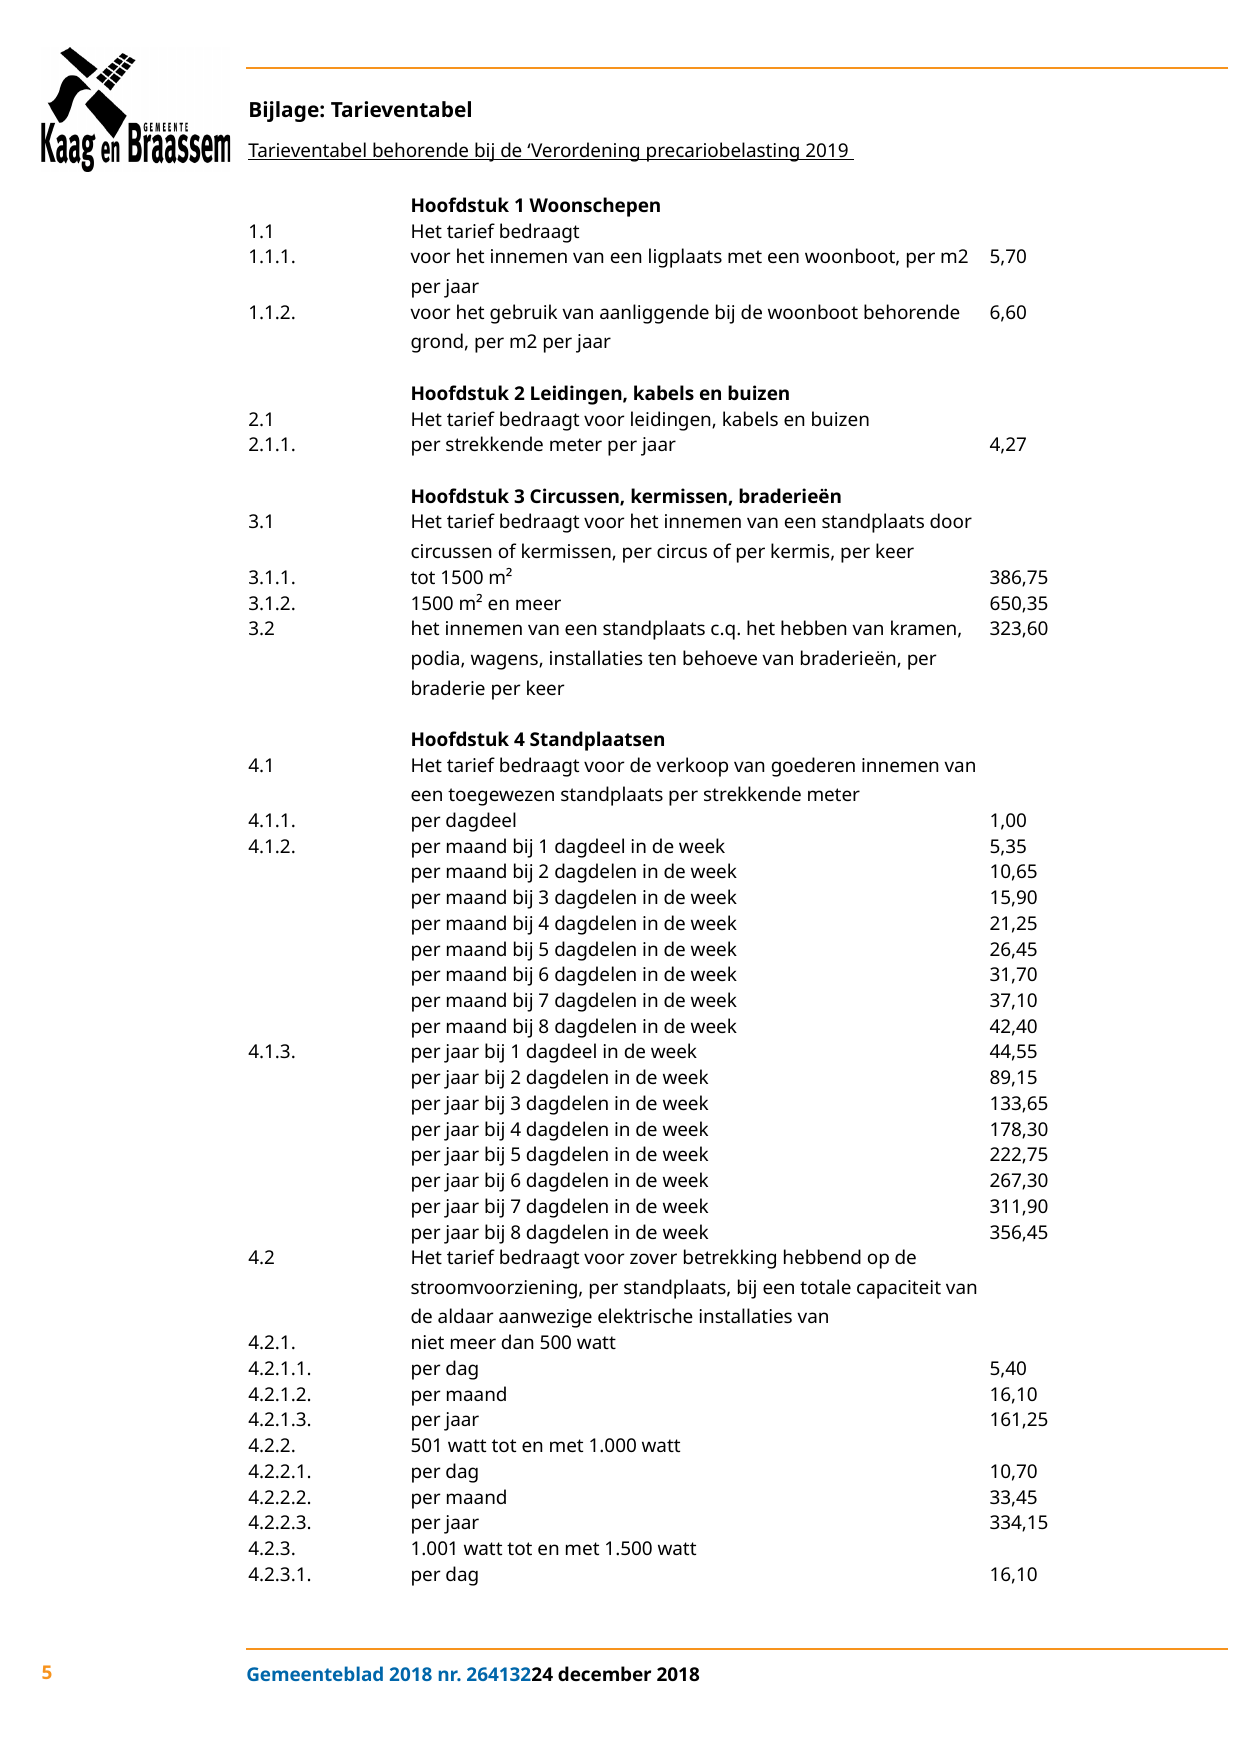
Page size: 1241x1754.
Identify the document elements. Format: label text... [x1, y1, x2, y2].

table_cell 311,90 [989, 1193, 1152, 1219]
table_cell per jaar bij 7 dagdelen in de week [410, 1193, 989, 1219]
table_cell per maand bij 8 dagdelen in de week [410, 1013, 989, 1039]
table_cell tot 1500 m² [410, 564, 989, 590]
table_cell 501 watt tot en met 1.000 watt [410, 1433, 989, 1458]
table_cell 356,45 [989, 1219, 1152, 1244]
table_cell [248, 884, 410, 910]
table_header Hoofdstuk 1 Woonschepen [410, 192, 989, 218]
table_cell [989, 1535, 1152, 1561]
table_cell 323,60 [989, 616, 1152, 700]
table_cell 222,75 [989, 1142, 1152, 1167]
table_cell 4.1 [248, 752, 410, 807]
table_cell 1,00 [989, 807, 1152, 833]
table_cell voor het gebruik van aanliggende bij de woonboot behorende grond, per m2 per jaar [410, 299, 989, 354]
table_cell 267,30 [989, 1168, 1152, 1193]
table_cell [248, 1065, 410, 1090]
table_cell [248, 380, 410, 406]
table_cell per maand bij 5 dagdelen in de week [410, 936, 989, 962]
table_cell 1.1 [248, 218, 410, 244]
table_cell [248, 726, 410, 752]
table_cell [248, 1116, 410, 1142]
table_cell per maand [410, 1381, 989, 1407]
table_cell 21,25 [989, 910, 1152, 936]
table_cell per dag [410, 1561, 989, 1587]
table_cell 133,65 [989, 1090, 1152, 1116]
table_cell per jaar bij 4 dagdelen in de week [410, 1116, 989, 1142]
table_cell 334,15 [989, 1510, 1152, 1535]
table_cell [989, 1245, 1152, 1329]
table_cell 10,65 [989, 859, 1152, 884]
table_cell 386,75 [989, 564, 1152, 590]
table_cell 5,40 [989, 1355, 1152, 1381]
table_cell 4.1.3. [248, 1039, 410, 1064]
table_cell [410, 700, 989, 726]
table_cell per dag [410, 1355, 989, 1381]
table_cell 37,10 [989, 987, 1152, 1013]
table_cell 1.1.2. [248, 299, 410, 354]
table_cell per jaar bij 5 dagdelen in de week [410, 1142, 989, 1167]
table_cell Hoofdstuk 2 Leidingen, kabels en buizen [410, 380, 989, 406]
table_cell 4.2.2.3. [248, 1510, 410, 1535]
table_cell 4.2.1.1. [248, 1355, 410, 1381]
table_cell per maand bij 1 dagdeel in de week [410, 833, 989, 859]
table_cell [248, 936, 410, 962]
table_cell [989, 218, 1152, 244]
table_cell per maand bij 7 dagdelen in de week [410, 987, 989, 1013]
table_cell [989, 380, 1152, 406]
table_cell [248, 987, 410, 1013]
picture [41, 47, 231, 172]
table_cell Het tarief bedraagt voor het innemen van een standplaats door circussen of kermissen, per circus of per kermis, per keer [410, 509, 989, 564]
table_cell [410, 354, 989, 380]
table_cell Het tarief bedraagt voor de verkoop van goederen innemen van een toegewezen standplaats per strekkende meter [410, 752, 989, 807]
table_cell 3.2 [248, 616, 410, 700]
table_cell [989, 752, 1152, 807]
table_cell per strekkende meter per jaar [410, 432, 989, 457]
table_cell 4.2.3.1. [248, 1561, 410, 1587]
table_cell [410, 457, 989, 483]
table_cell 42,40 [989, 1013, 1152, 1039]
table_cell 1500 m² en meer [410, 590, 989, 616]
table_cell [248, 910, 410, 936]
table_cell per dagdeel [410, 807, 989, 833]
table_cell 5,35 [989, 833, 1152, 859]
table_cell per maand bij 3 dagdelen in de week [410, 884, 989, 910]
table_cell 4.1.1. [248, 807, 410, 833]
table_cell 4.2.2.2. [248, 1484, 410, 1509]
table_cell per dag [410, 1458, 989, 1484]
table_cell [248, 700, 410, 726]
table_cell Het tarief bedraagt voor leidingen, kabels en buizen [410, 406, 989, 432]
table_cell [989, 354, 1152, 380]
table_cell 44,55 [989, 1039, 1152, 1064]
table_cell 10,70 [989, 1458, 1152, 1484]
table_cell [248, 483, 410, 509]
table_cell per maand [410, 1484, 989, 1509]
table_cell 4.2.3. [248, 1535, 410, 1561]
table_cell [248, 1142, 410, 1167]
table_cell 31,70 [989, 962, 1152, 987]
table_cell 4.2.1.3. [248, 1407, 410, 1432]
table_cell niet meer dan 500 watt [410, 1330, 989, 1355]
table_cell [248, 1193, 410, 1219]
table_cell 2.1 [248, 406, 410, 432]
table_cell per maand bij 6 dagdelen in de week [410, 962, 989, 987]
table_cell [248, 1090, 410, 1116]
text Bijlage: Tarieventabel [248, 95, 1152, 123]
table_cell 1.001 watt tot en met 1.500 watt [410, 1535, 989, 1561]
table_cell Het tarief bedraagt voor zover betrekking hebbend op de stroomvoorziening, per standplaats, bij een totale capaciteit van de aldaar aanwezige elektrische installaties van [410, 1245, 989, 1329]
table_cell Hoofdstuk 4 Standplaatsen [410, 726, 989, 752]
table_cell 6,60 [989, 299, 1152, 354]
table_header [248, 192, 410, 218]
table_cell Het tarief bedraagt [410, 218, 989, 244]
table_header [989, 192, 1152, 218]
table_cell [989, 1433, 1152, 1458]
table_cell [989, 509, 1152, 564]
table_cell 4.2 [248, 1245, 410, 1329]
table_cell per jaar [410, 1407, 989, 1432]
table_cell 33,45 [989, 1484, 1152, 1509]
table_cell [989, 483, 1152, 509]
table_cell 4.2.1.2. [248, 1381, 410, 1407]
table_cell per jaar bij 3 dagdelen in de week [410, 1090, 989, 1116]
table_cell per jaar bij 8 dagdelen in de week [410, 1219, 989, 1244]
table_cell 5,70 [989, 244, 1152, 299]
table_cell [989, 457, 1152, 483]
table_cell 1.1.1. [248, 244, 410, 299]
table_cell [248, 962, 410, 987]
table_cell [248, 457, 410, 483]
table_cell per maand bij 4 dagdelen in de week [410, 910, 989, 936]
table_cell 4.2.1. [248, 1330, 410, 1355]
table_cell [248, 1219, 410, 1244]
table_cell 16,10 [989, 1561, 1152, 1587]
table_cell 16,10 [989, 1381, 1152, 1407]
table_cell voor het innemen van een ligplaats met een woonboot, per m2 per jaar [410, 244, 989, 299]
table_cell Hoofdstuk 3 Circussen, kermissen, braderieën [410, 483, 989, 509]
table_cell per jaar bij 1 dagdeel in de week [410, 1039, 989, 1064]
table_cell 3.1.2. [248, 590, 410, 616]
table_cell 3.1 [248, 509, 410, 564]
table_cell per jaar bij 6 dagdelen in de week [410, 1168, 989, 1193]
table_cell [248, 859, 410, 884]
table_cell [989, 726, 1152, 752]
table_cell per maand bij 2 dagdelen in de week [410, 859, 989, 884]
table_cell [989, 1330, 1152, 1355]
table_cell [989, 700, 1152, 726]
table_cell 4,27 [989, 432, 1152, 457]
table_cell 2.1.1. [248, 432, 410, 457]
table_cell 4.2.2.1. [248, 1458, 410, 1484]
table_cell 178,30 [989, 1116, 1152, 1142]
table_cell [248, 1013, 410, 1039]
table_cell per jaar bij 2 dagdelen in de week [410, 1065, 989, 1090]
table_cell het innemen van een standplaats c.q. het hebben van kramen, podia, wagens, installaties ten behoeve van braderieën, per braderie per keer [410, 616, 989, 700]
table_cell per jaar [410, 1510, 989, 1535]
table_cell 26,45 [989, 936, 1152, 962]
table_cell 15,90 [989, 884, 1152, 910]
table_cell 4.1.2. [248, 833, 410, 859]
table_cell 3.1.1. [248, 564, 410, 590]
table_cell 650,35 [989, 590, 1152, 616]
text Tarieventabel behorende bij de ‘Verordening precariobelasting 2019 [248, 137, 1152, 163]
table_cell 4.2.2. [248, 1433, 410, 1458]
table_cell [989, 406, 1152, 432]
table_cell [248, 354, 410, 380]
table_cell 161,25 [989, 1407, 1152, 1432]
table_cell [248, 1168, 410, 1193]
table_cell 89,15 [989, 1065, 1152, 1090]
